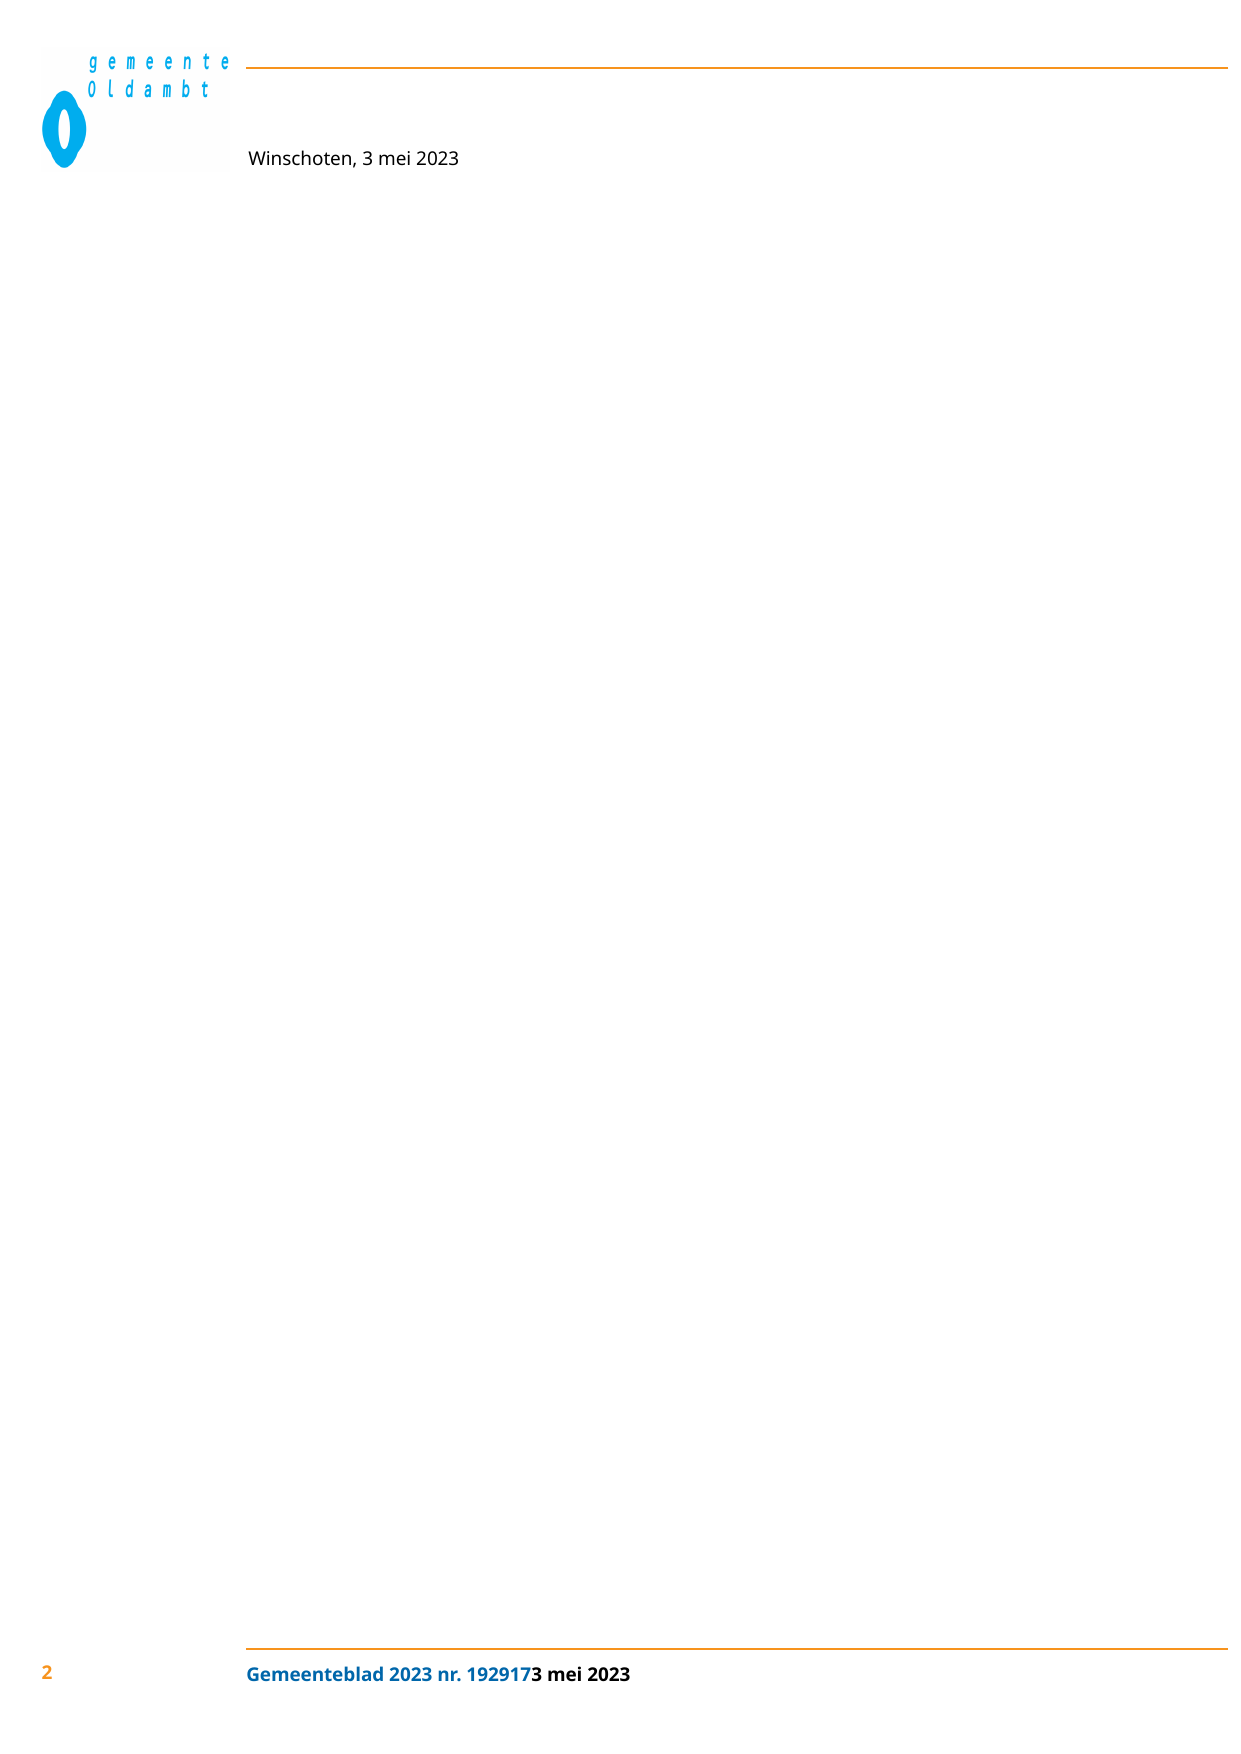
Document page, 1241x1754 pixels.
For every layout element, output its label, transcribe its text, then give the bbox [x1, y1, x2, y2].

picture [41, 47, 231, 172]
text Winschoten, 3 mei 2023 [248, 145, 1152, 171]
